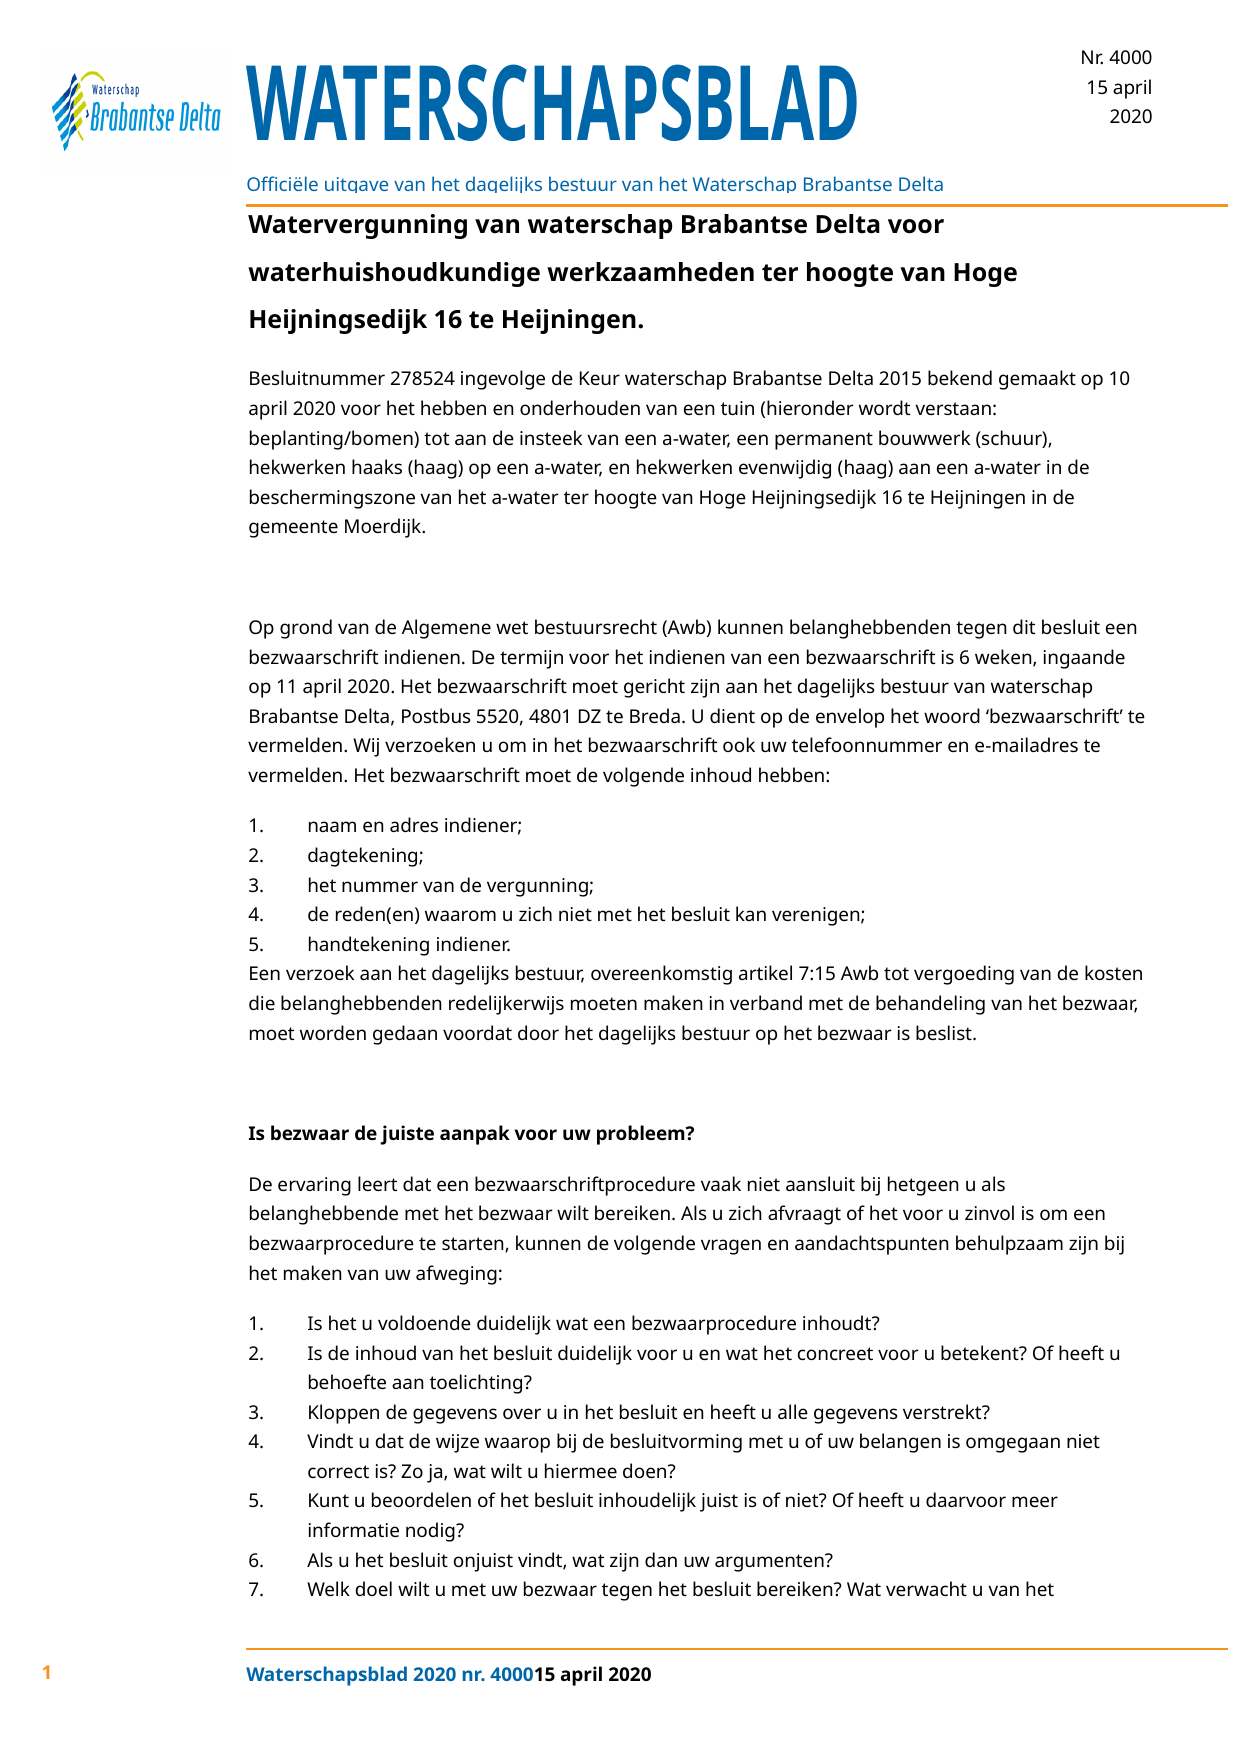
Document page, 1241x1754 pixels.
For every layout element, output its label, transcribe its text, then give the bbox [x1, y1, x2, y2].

list Kunt u beoordelen of het besluit inhoudelijk juist is of niet? Of heeft u daarvoor meer informatie nodig? [248, 1488, 1152, 1543]
text Is bezwaar de juiste aanpak voor uw probleem? [248, 1121, 1152, 1146]
text Besluitnummer 278524 ingevolge de Keur waterschap Brabantse Delta 2015 bekend gemaakt op 10 april 2020 voor het hebben en onderhouden van een tuin (hieronder wordt verstaan: beplanting/bomen) tot aan de insteek van een a-water, een permanent bouwwerk (schuur), hekwerken haaks (haag) op een a-water, en hekwerken evenwijdig (haag) aan een a-water in de beschermingszone van het a-water ter hoogte van Hoge Heijningsedijk 16 te Heijningen in de gemeente Moerdijk. [248, 366, 1152, 539]
list Als u het besluit onjuist vindt, wat zijn dan uw argumenten? [248, 1547, 1152, 1572]
list Is de inhoud van het besluit duidelijk voor u en wat het concreet voor u betekent? Of heeft u behoefte aan toelichting? [248, 1340, 1152, 1395]
picture [41, 47, 231, 172]
list Kloppen de gegevens over u in het besluit en heeft u alle gegevens verstrekt? [248, 1399, 1152, 1424]
list Vindt u dat de wijze waarop bij de besluitvorming met u of uw belangen is omgegaan niet correct is? Zo ja, wat wilt u hiermee doen? [248, 1428, 1152, 1484]
text Een verzoek aan het dagelijks bestuur, overeenkomstig artikel 7:15 Awb tot vergoeding van de kosten die belanghebbenden redelijkerwijs moeten maken in verband met de behandeling van het bezwaar, moet worden gedaan voordat door het dagelijks bestuur op het bezwaar is beslist. [248, 961, 1152, 1045]
list het nummer van de vergunning; [248, 872, 1152, 897]
text Watervergunning van waterschap Brabantse Delta voor waterhuishoudkundige werkzaamheden ter hoogte van Hoge Heijningsedijk 16 te Heijningen. [248, 207, 1152, 336]
list Welk doel wilt u met uw bezwaar tegen het besluit bereiken? Wat verwacht u van het [248, 1576, 1152, 1602]
list dagtekening; [248, 842, 1152, 868]
list naam en adres indiener; [248, 813, 1152, 838]
text Op grond van de Algemene wet bestuursrecht (Awb) kunnen belanghebbenden tegen dit besluit een bezwaarschrift indienen. De termijn voor het indienen van een bezwaarschrift is 6 weken, ingaande op 11 april 2020. Het bezwaarschrift moet gericht zijn aan het dagelijks bestuur van waterschap Brabantse Delta, Postbus 5520, 4801 DZ te Breda. U dient op de envelop het woord ‘bezwaarschrift’ te vermelden. Wij verzoeken u om in het bezwaarschrift ook uw telefoonnummer en e‑mailadres te vermelden. Het bezwaarschrift moet de volgende inhoud hebben: [248, 614, 1152, 788]
list handtekening indiener. [248, 931, 1152, 957]
list de reden(en) waarom u zich niet met het besluit kan verenigen; [248, 901, 1152, 927]
text De ervaring leert dat een bezwaarschriftprocedure vaak niet aansluit bij hetgeen u als belanghebbende met het bezwaar wilt bereiken. Als u zich afvraagt of het voor u zinvol is om een bezwaarprocedure te starten, kunnen de volgende vragen en aandachtspunten behulpzaam zijn bij het maken van uw afweging: [248, 1171, 1152, 1285]
list Is het u voldoende duidelijk wat een bezwaarprocedure inhoudt? [248, 1310, 1152, 1336]
